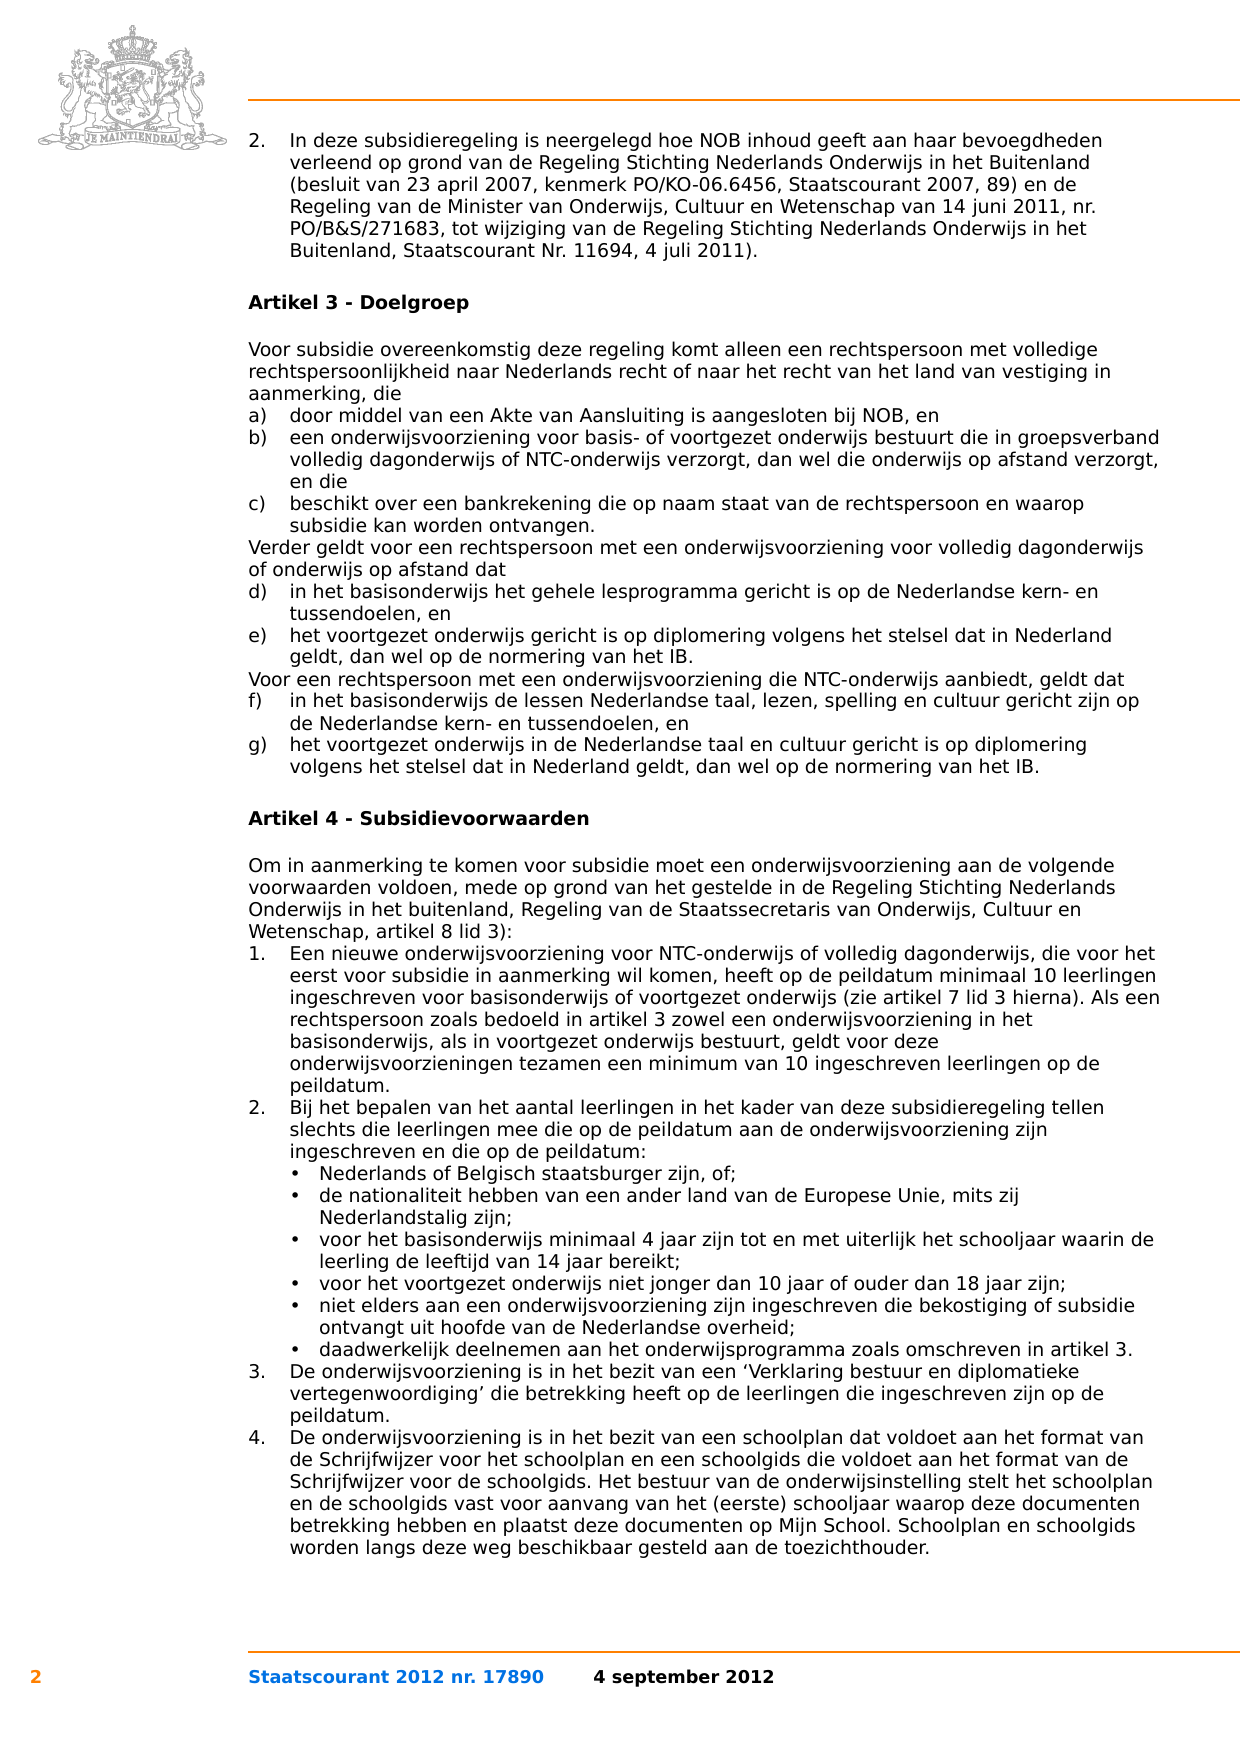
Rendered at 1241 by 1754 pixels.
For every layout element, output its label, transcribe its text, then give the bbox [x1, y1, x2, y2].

text a) door middel van een Akte van Aansluiting is aangesloten bij NOB, en [248, 405, 1163, 427]
text b) een onderwijsvoorziening voor basis- of voortgezet onderwijs bestuurt die in groepsverband volledig dagonderwijs of NTC-onderwijs verzorgt, dan wel die onderwijs op afstand verzorgt, en die [248, 427, 1163, 493]
text 2. Bij het bepalen van het aantal leerlingen in het kader van deze subsidieregeling tellen slechts die leerlingen mee die op de peildatum aan de onderwijsvoorziening zijn ingeschreven en die op de peildatum: [248, 1097, 1163, 1163]
text 3. De onderwijsvoorziening is in het bezit van een ‘Verklaring bestuur en diplomatieke vertegenwoordiging’ die betrekking heeft op de leerlingen die ingeschreven zijn op de peildatum. [248, 1361, 1163, 1427]
text Om in aanmerking te komen voor subsidie moet een onderwijsvoorziening aan de volgende voorwaarden voldoen, mede op grond van het gestelde in de Regeling Stichting Nederlands Onderwijs in het buitenland, Regeling van de Staatssecretaris van Onderwijs, Cultuur en Wetenschap, artikel 8 lid 3): [248, 855, 1163, 943]
text c) beschikt over een bankrekening die op naam staat van de rechtspersoon en waarop subsidie kan worden ontvangen. [248, 493, 1163, 537]
text Voor subsidie overeenkomstig deze regeling komt alleen een rechtspersoon met volledige rechtspersoonlijkheid naar Nederlands recht of naar het recht van het land van vestiging in aanmerking, die [248, 339, 1163, 405]
subtitle Artikel 4 - Subsidievoorwaarden [248, 808, 1163, 830]
text d) in het basisonderwijs het gehele lesprogramma gericht is op de Nederlandse kern- en tussendoelen, en [248, 581, 1163, 624]
text f) in het basisonderwijs de lessen Nederlandse taal, lezen, spelling en cultuur gericht zijn op de Nederlandse kern- en tussendoelen, en [248, 690, 1163, 734]
text 4. De onderwijsvoorziening is in het bezit van een schoolplan dat voldoet aan het format van de Schrijfwijzer voor het schoolplan en een schoolgids die voldoet aan het format van de Schrijfwijzer voor de schoolgids. Het bestuur van de onderwijsinstelling stelt het schoolplan en de schoolgids vast voor aanvang van het (eerste) schooljaar waarop deze documenten betrekking hebben en plaatst deze documenten op Mijn School. Schoolplan en schoolgids worden langs deze weg beschikbaar gesteld aan de toezichthouder. [248, 1427, 1163, 1559]
text Voor een rechtspersoon met een onderwijsvoorziening die NTC-onderwijs aanbiedt, geldt dat [248, 668, 1163, 690]
subtitle Artikel 3 - Doelgroep [248, 292, 1163, 314]
text • niet elders aan een onderwijsvoorziening zijn ingeschreven die bekostiging of subsidie ontvangt uit hoofde van de Nederlandse overheid; [289, 1295, 1163, 1339]
text • de nationaliteit hebben van een ander land van de Europese Unie, mits zij Nederlandstalig zijn; [289, 1185, 1163, 1229]
text g) het voortgezet onderwijs in de Nederlandse taal en cultuur gericht is op diplomering volgens het stelsel dat in Nederland geldt, dan wel op de normering van het IB. [248, 734, 1163, 778]
text Verder geldt voor een rechtspersoon met een onderwijsvoorziening voor volledig dagonderwijs of onderwijs op afstand dat [248, 537, 1163, 581]
text • voor het voortgezet onderwijs niet jonger dan 10 jaar of ouder dan 18 jaar zijn; [289, 1273, 1163, 1295]
text 1. Een nieuwe onderwijsvoorziening voor NTC-onderwijs of volledig dagonderwijs, die voor het eerst voor subsidie in aanmerking wil komen, heeft op de peildatum minimaal 10 leerlingen ingeschreven voor basisonderwijs of voortgezet onderwijs (zie artikel 7 lid 3 hierna). Als een rechtspersoon zoals bedoeld in artikel 3 zowel een onderwijsvoorziening in het basisonderwijs, als in voortgezet onderwijs bestuurt, geldt voor deze onderwijsvoorzieningen tezamen een minimum van 10 ingeschreven leerlingen op de peildatum. [248, 943, 1163, 1097]
text 2. In deze subsidieregeling is neergelegd hoe NOB inhoud geeft aan haar bevoegdheden verleend op grond van de Regeling Stichting Nederlands Onderwijs in het Buitenland (besluit van 23 april 2007, kenmerk PO/KO-06.6456, Staatscourant 2007, 89) en de Regeling van de Minister van Onderwijs, Cultuur en Wetenschap van 14 juni 2011, nr. PO/B&S/271683, tot wijziging van de Regeling Stichting Nederlands Onderwijs in het Buitenland, Staatscourant Nr. 11694, 4 juli 2011). [248, 130, 1163, 262]
text • Nederlands of Belgisch staatsburger zijn, of; [289, 1163, 1163, 1185]
picture [38, 25, 227, 150]
text e) het voortgezet onderwijs gericht is op diplomering volgens het stelsel dat in Nederland geldt, dan wel op de normering van het IB. [248, 624, 1163, 668]
text • voor het basisonderwijs minimaal 4 jaar zijn tot en met uiterlijk het schooljaar waarin de leerling de leeftijd van 14 jaar bereikt; [289, 1229, 1163, 1273]
text • daadwerkelijk deelnemen aan het onderwijsprogramma zoals omschreven in artikel 3. [289, 1339, 1163, 1361]
